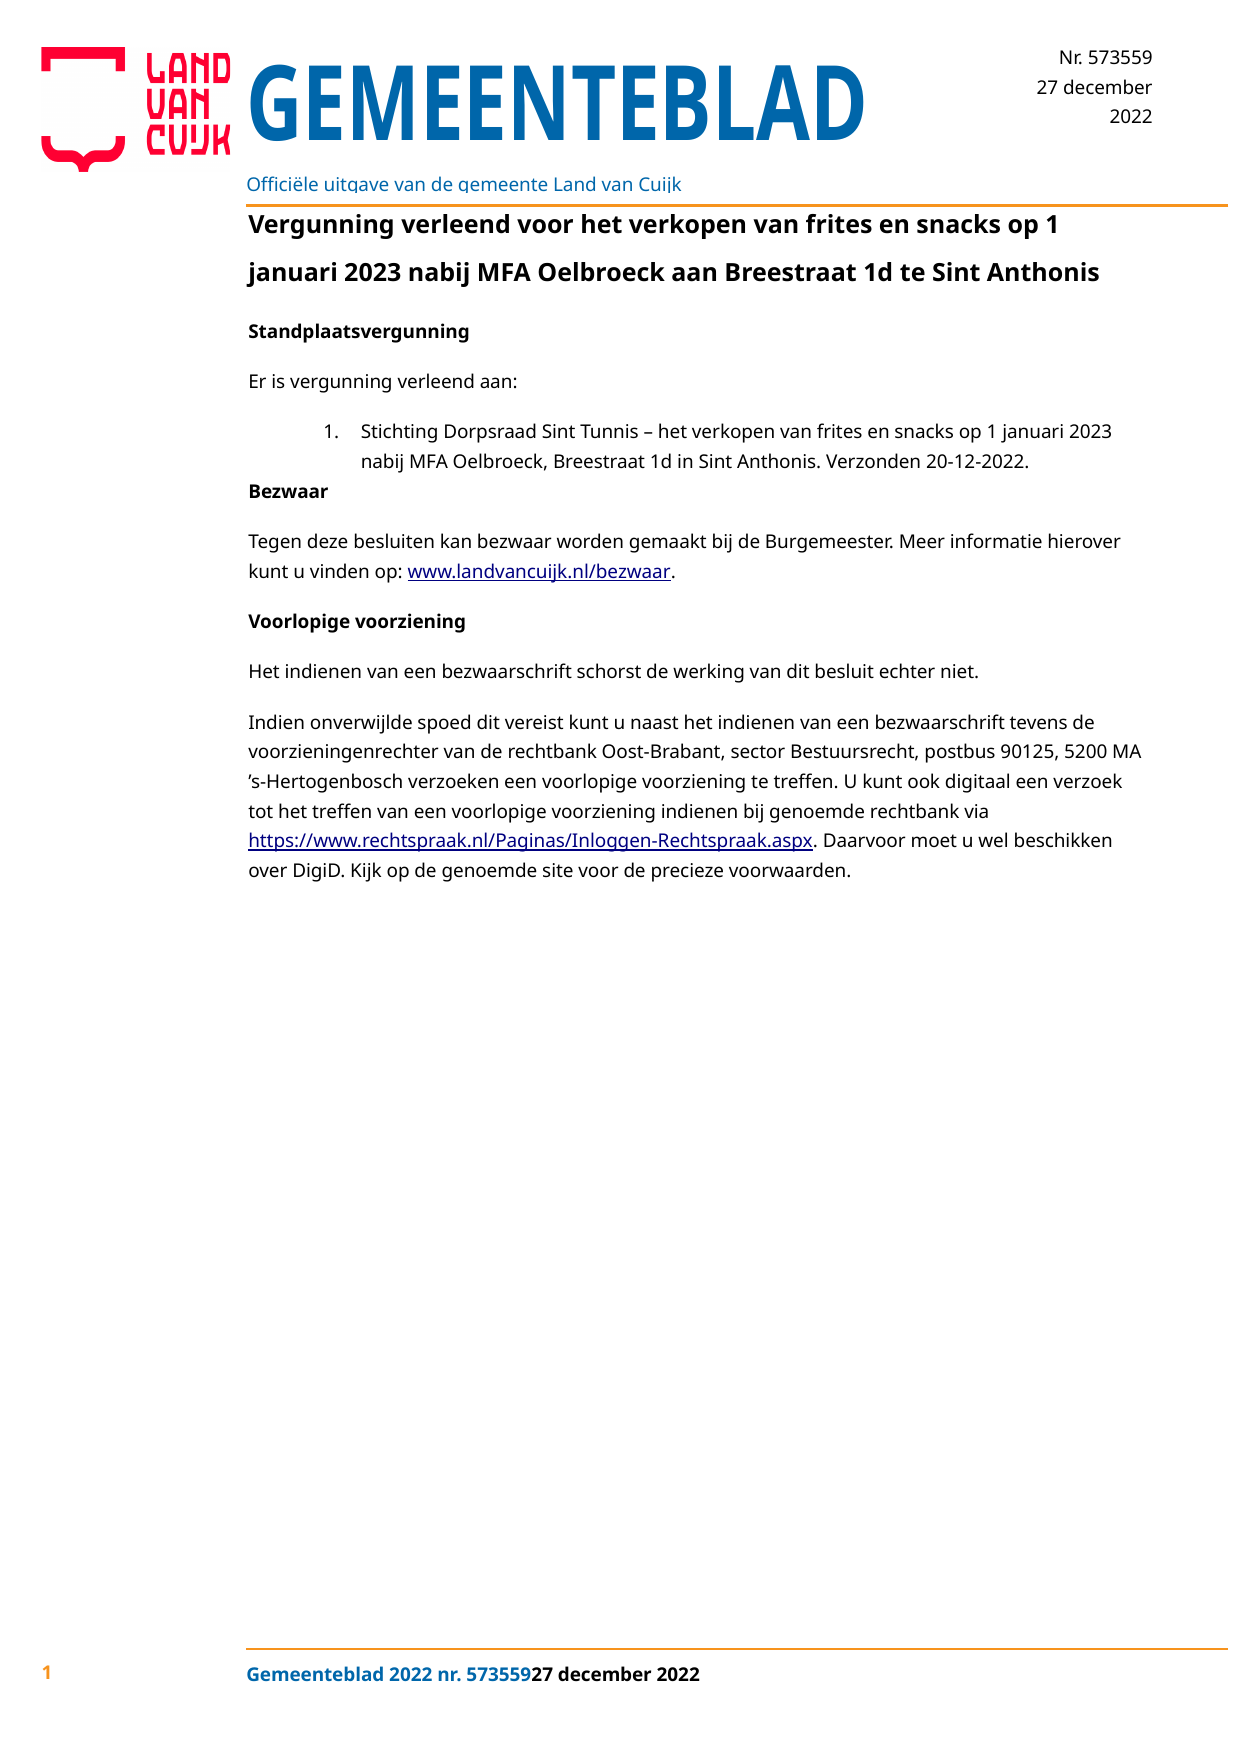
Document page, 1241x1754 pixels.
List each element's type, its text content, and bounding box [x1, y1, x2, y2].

text Voorlopige voorziening [248, 608, 1152, 634]
text Indien onverwijlde spoed dit vereist kunt u naast het indienen van een bezwaarschrift tevens de voorzieningenrechter van de rechtbank Oost-Brabant, sector Bestuursrecht, postbus 90125, 5200 MA ’s-Hertogenbosch verzoeken een voorlopige voorziening te treffen. U kunt ook digitaal een verzoek tot het treffen van een voorlopige voorziening indienen bij genoemde rechtbank via https://www.rechtspraak.nl/Paginas/Inloggen-Rechtspraak.aspx. Daarvoor moet u wel beschikken over DigiD. Kijk op de genoemde site voor de precieze voorwaarden. [248, 709, 1152, 883]
text Standplaatsvergunning [248, 318, 1152, 344]
text Er is vergunning verleend aan: [248, 368, 1152, 394]
text Vergunning verleend voor het verkopen van frites en snacks op 1 januari 2023 nabij MFA Oelbroeck aan Breestraat 1d te Sint Anthonis [248, 207, 1152, 288]
text Het indienen van een bezwaarschrift schorst de werking van dit besluit echter niet. [248, 659, 1152, 684]
text Tegen deze besluiten kan bezwaar worden gemaakt bij de Burgemeester. Meer informatie hierover kunt u vinden op: www.landvancuijk.nl/bezwaar. [248, 528, 1152, 584]
picture [41, 47, 231, 172]
list Stichting Dorpsraad Sint Tunnis – het verkopen van frites en snacks op 1 januari 2023 nabij MFA Oelbroeck, Breestraat 1d in Sint Anthonis. Verzonden 20-12-2022. [323, 419, 1152, 474]
text Bezwaar [248, 478, 1152, 504]
